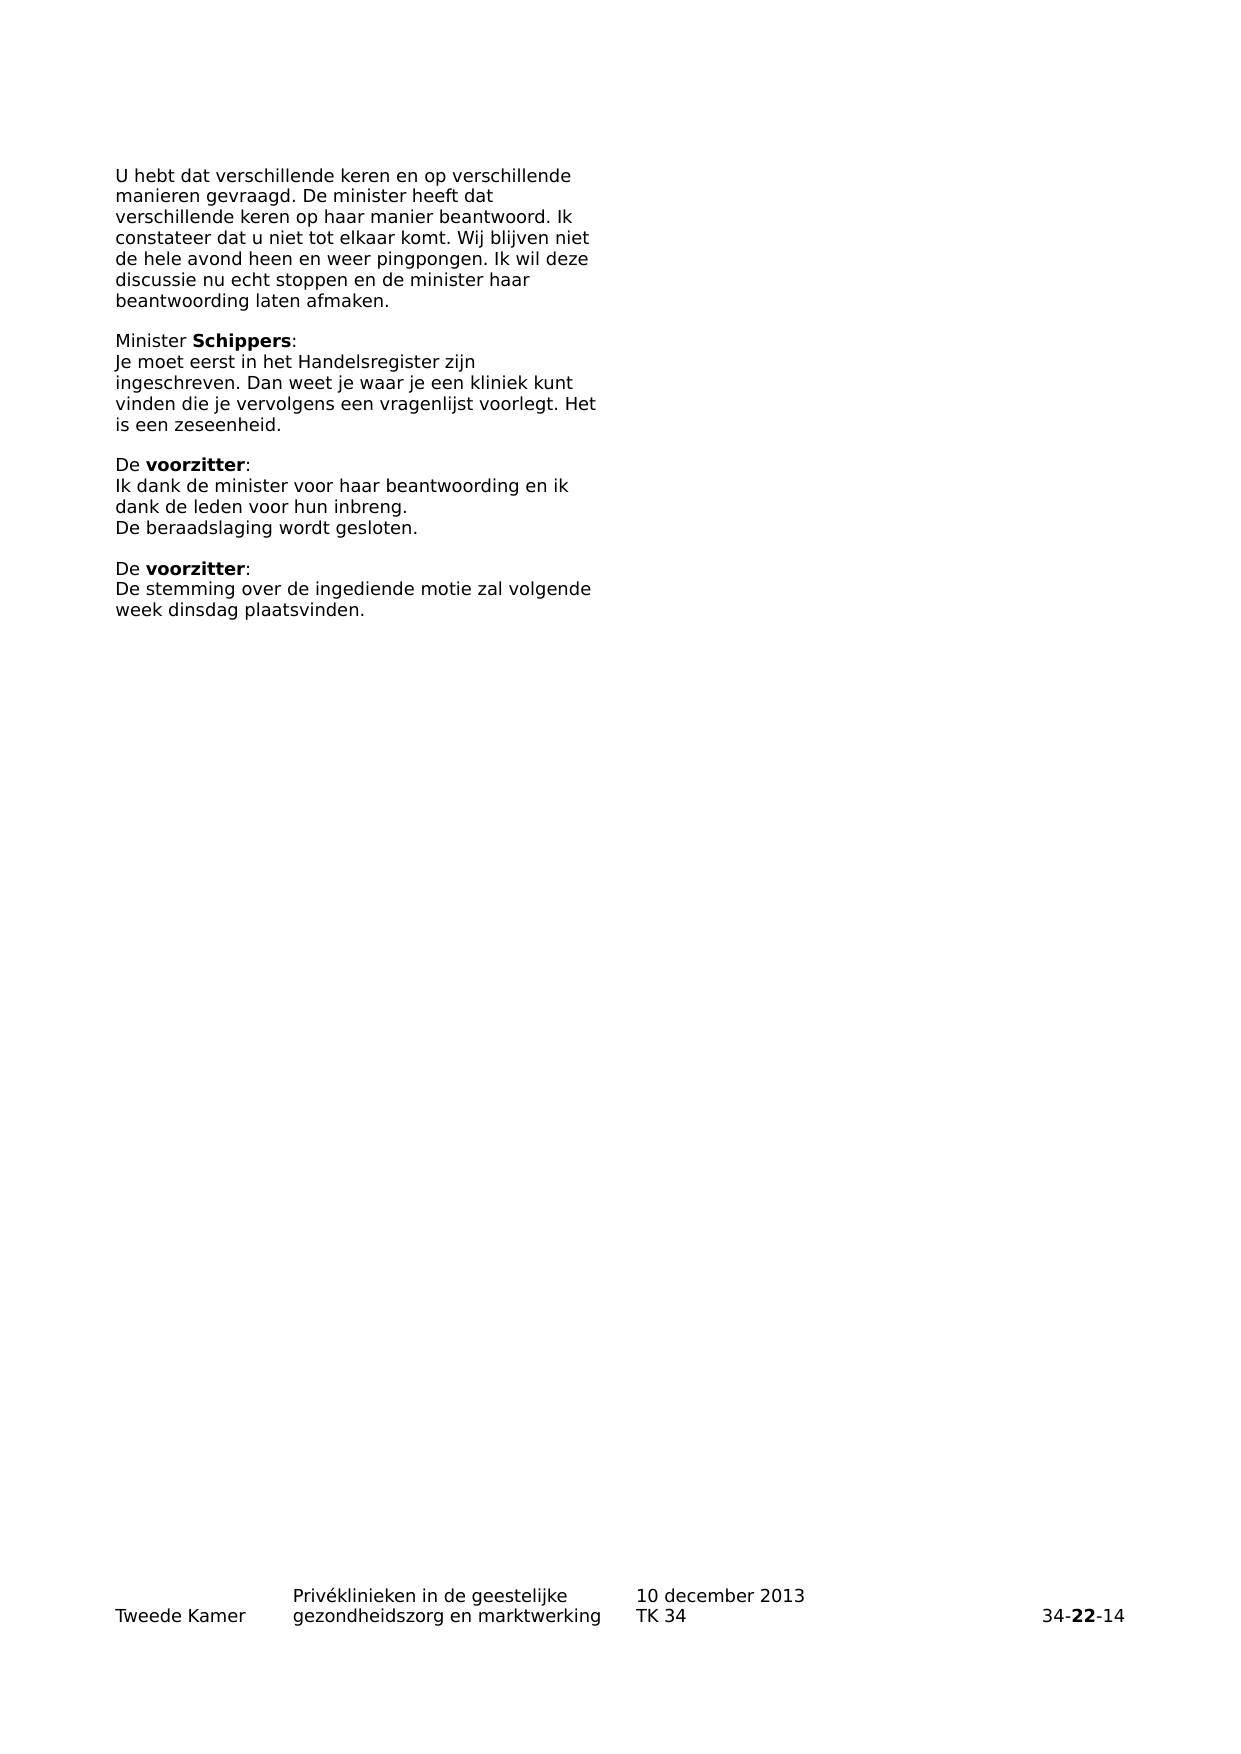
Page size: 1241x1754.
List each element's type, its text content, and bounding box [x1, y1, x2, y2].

text Je moet eerst in het Handelsregister zijn ingeschreven. Dan weet je waar je een kliniek kunt vinden die je vervolgens een vragenlijst voorlegt. Het is een zeseenheid. [115, 352, 605, 435]
text De stemming over de ingediende motie zal volgende week dinsdag plaatsvinden. [115, 579, 605, 621]
text De voorzitter: [115, 455, 605, 476]
text Minister Schippers: [115, 331, 605, 352]
text De voorzitter: [115, 558, 605, 579]
text Ik dank de minister voor haar beantwoording en ik dank de leden voor hun inbreng. [115, 476, 605, 518]
text U hebt dat verschillende keren en op verschillende manieren gevraagd. De minister heeft dat verschillende keren op haar manier beantwoord. Ik constateer dat u niet tot elkaar komt. Wij blijven niet de hele avond heen en weer pingpongen. Ik wil deze discussie nu echt stoppen en de minister haar beantwoording laten afmaken. [115, 165, 605, 311]
text De beraadslaging wordt gesloten. [115, 518, 605, 538]
